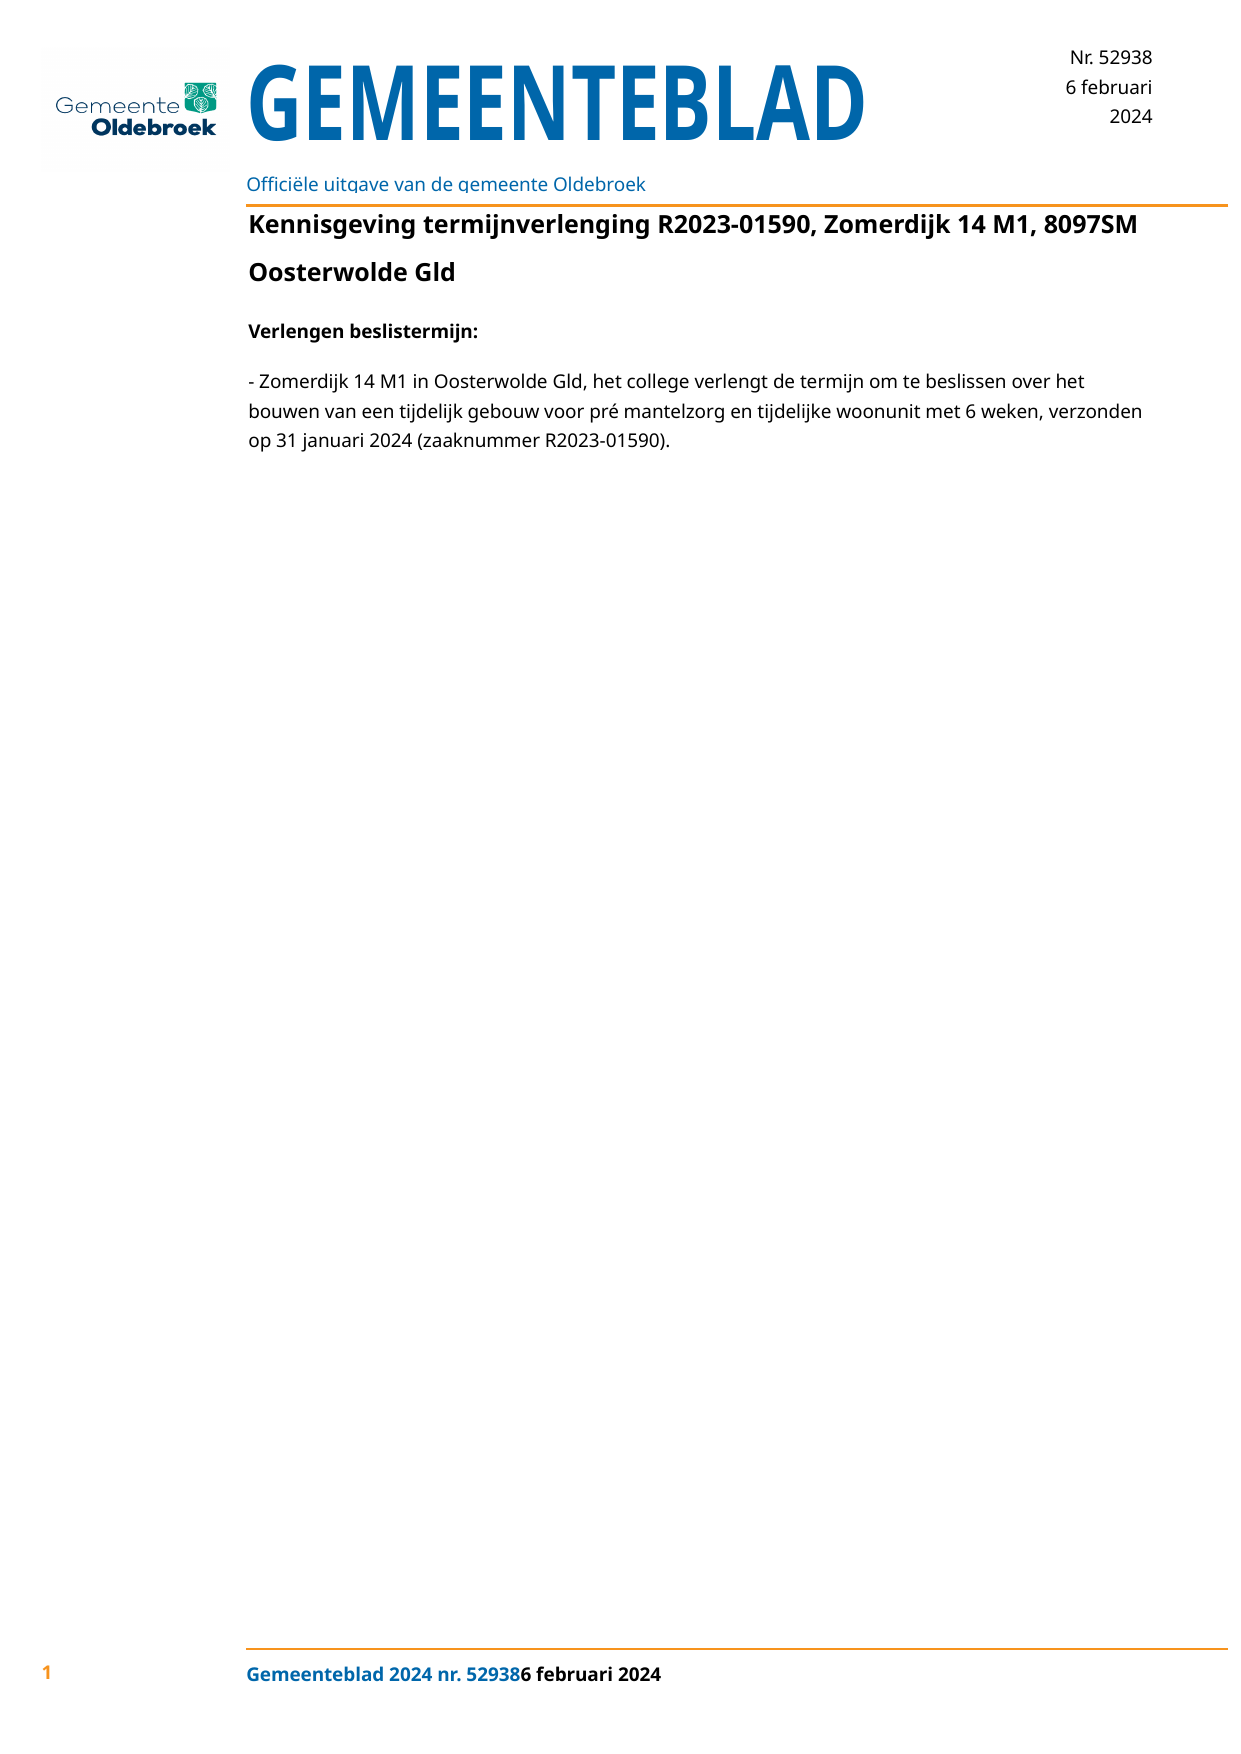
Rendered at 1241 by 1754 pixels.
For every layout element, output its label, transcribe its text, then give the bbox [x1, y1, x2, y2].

text - Zomerdijk 14 M1 in Oosterwolde Gld, het college verlengt de termijn om te beslissen over het bouwen van een tijdelijk gebouw voor pré mantelzorg en tijdelijke woonunit met 6 weken, verzonden op 31 januari 2024 (zaaknummer R2023-01590). [248, 368, 1152, 453]
text Kennisgeving termijnverlenging R2023-01590, Zomerdijk 14 M1, 8097SM Oosterwolde Gld [248, 207, 1152, 288]
picture [41, 47, 231, 172]
text Verlengen beslistermijn: [248, 318, 1152, 344]
